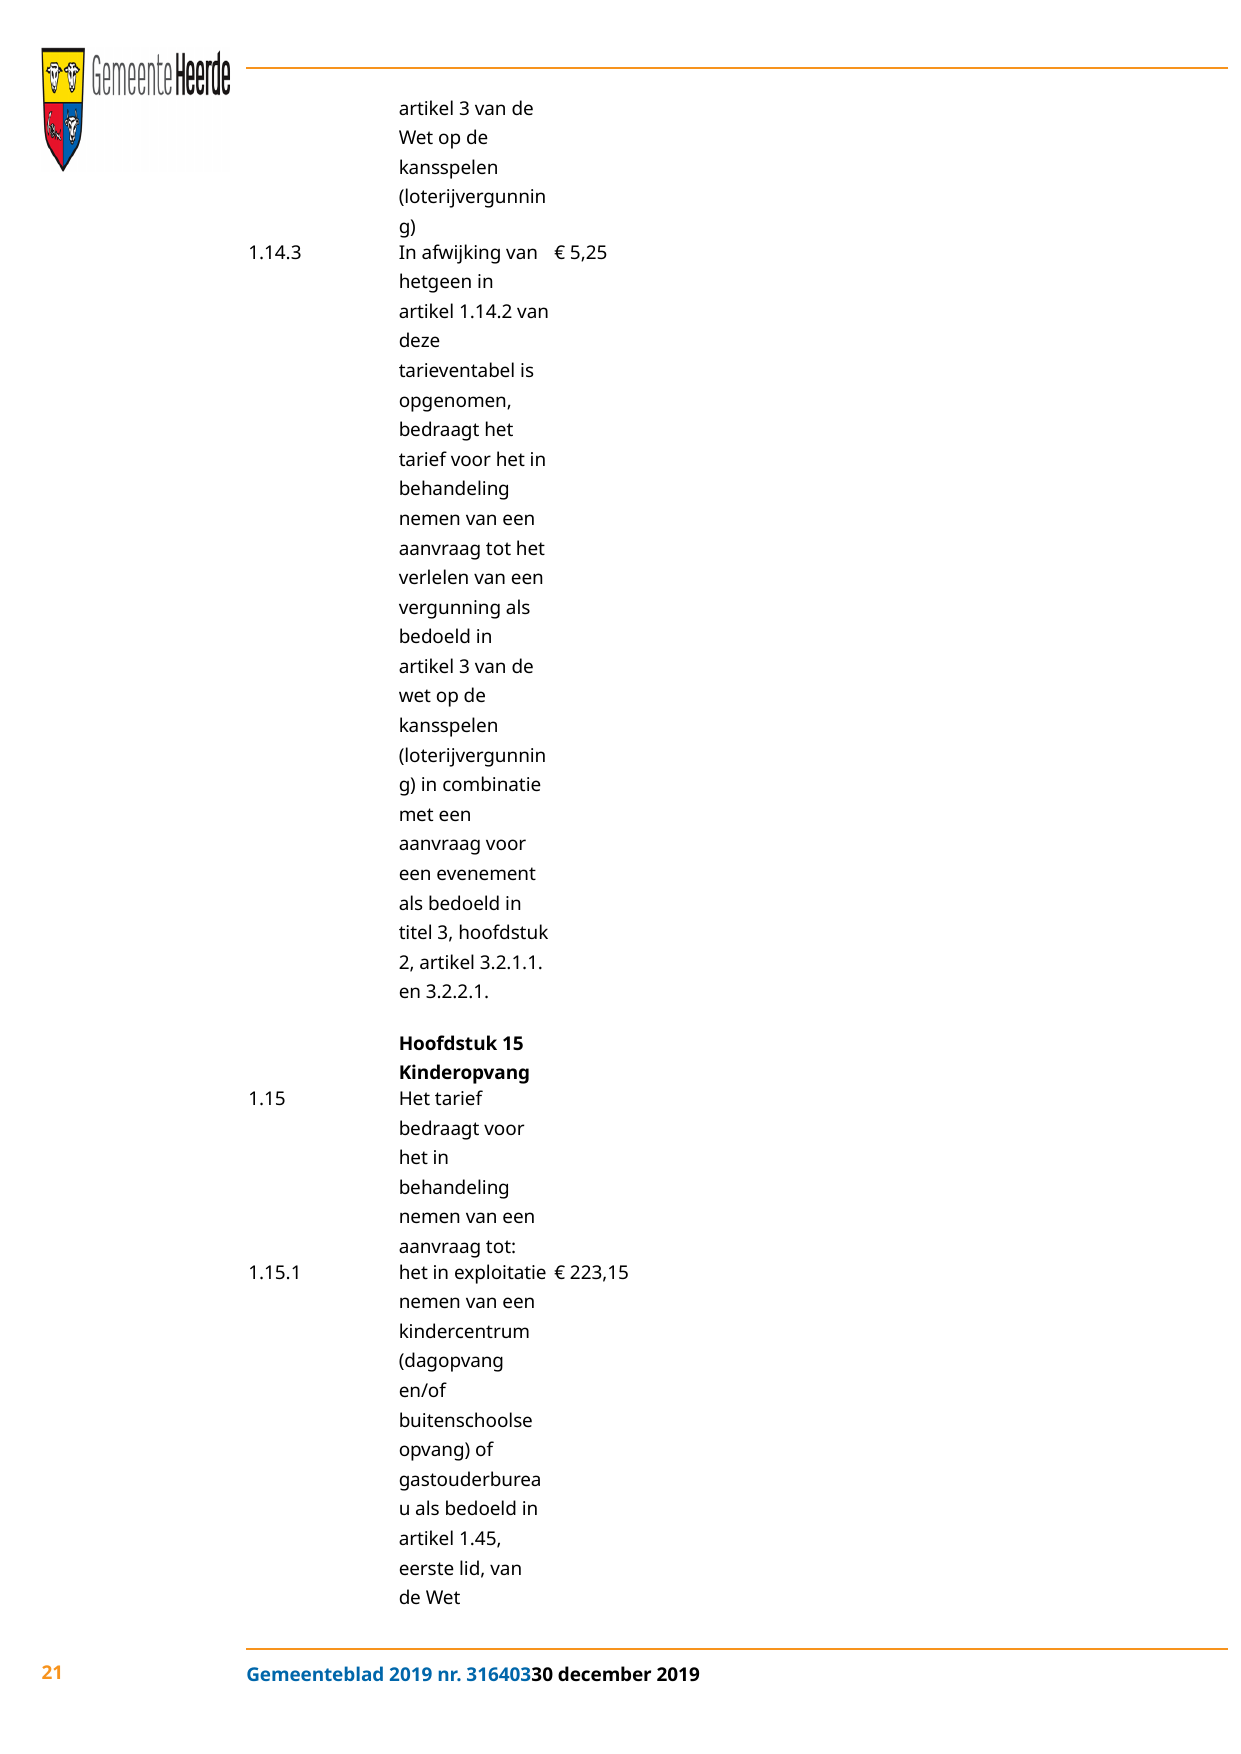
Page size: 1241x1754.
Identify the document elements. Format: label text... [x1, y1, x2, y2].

table_cell Hoofdstuk 15 Kinderopvang [399, 1030, 549, 1085]
table_cell € 223,15 [549, 1259, 700, 1610]
table_cell [248, 1004, 398, 1030]
table_cell Het tarief bedraagt voor het in behandeling nemen van een aanvraag tot: [399, 1085, 549, 1259]
table_cell [549, 1030, 700, 1085]
table_cell [549, 1085, 700, 1259]
table_cell artikel 3 van de Wet op de kansspelen (loterijvergunning) [399, 95, 549, 239]
table_cell het in exploitatie nemen van een kindercentrum (dagopvang en/of buitenschoolse opvang) of gastouderbureau als bedoeld in artikel 1.45, eerste lid, van de Wet [399, 1259, 549, 1610]
table_cell [399, 1004, 549, 1030]
table_cell [549, 1004, 700, 1030]
table_cell [248, 95, 398, 239]
picture [41, 47, 231, 172]
table_cell 1.15 [248, 1085, 398, 1259]
table_cell [248, 1030, 398, 1085]
table_cell 1.14.3 [248, 239, 398, 1004]
table_cell 1.15.1 [248, 1259, 398, 1610]
table_cell [549, 95, 700, 239]
table_cell € 5,25 [549, 239, 700, 1004]
table_cell In afwijking van hetgeen in artikel 1.14.2 van deze tarieventabel is opgenomen, bedraagt het tarief voor het in behandeling nemen van een aanvraag tot het verlelen van een vergunning als bedoeld in artikel 3 van de wet op de kansspelen (loterijvergunning) in combinatie met een aanvraag voor een evenement als bedoeld in titel 3, hoofdstuk 2, artikel 3.2.1.1. en 3.2.2.1. [399, 239, 549, 1004]
